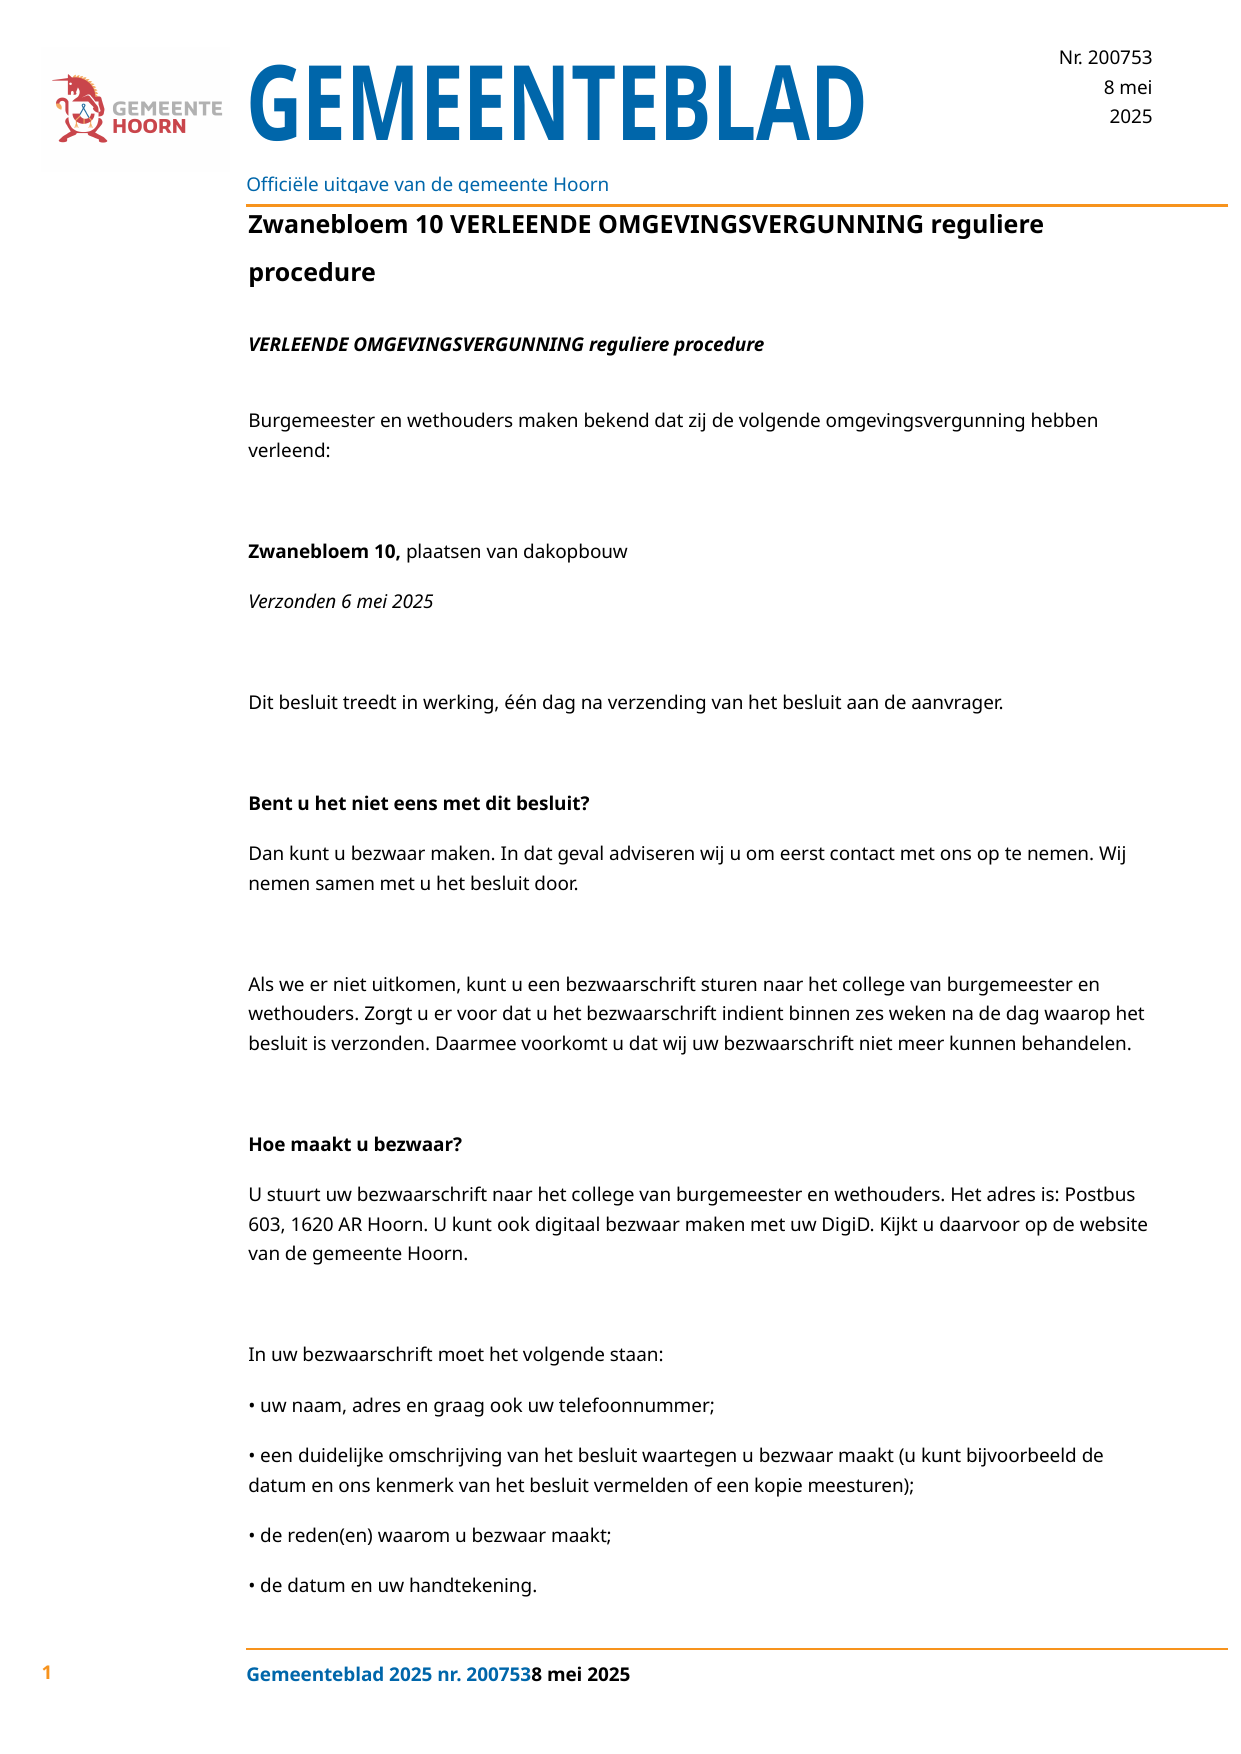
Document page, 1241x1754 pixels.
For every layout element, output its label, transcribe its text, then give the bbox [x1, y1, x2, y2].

text • de datum en uw handtekening. [248, 1573, 1152, 1598]
text Zwanebloem 10, plaatsen van dakopbouw [248, 538, 1152, 564]
picture [41, 47, 231, 172]
text Dan kunt u bezwaar maken. In dat geval adviseren wij u om eerst contact met ons op te nemen. Wij nemen samen met u het besluit door. [248, 841, 1152, 896]
text In uw bezwaarschrift moet het volgende staan: [248, 1341, 1152, 1367]
text Verzonden 6 mei 2025 [248, 588, 1152, 614]
text • een duidelijke omschrijving van het besluit waartegen u bezwaar maakt (u kunt bijvoorbeeld de datum en ons kenmerk van het besluit vermelden of een kopie meesturen); [248, 1442, 1152, 1497]
text VERLEENDE OMGEVINGSVERGUNNING reguliere procedure [248, 331, 1152, 357]
text Dit besluit treedt in werking, één dag na verzending van het besluit aan de aanvrager. [248, 689, 1152, 715]
text Hoe maakt u bezwaar? [248, 1131, 1152, 1157]
text • uw naam, adres en graag ook uw telefoonnummer; [248, 1392, 1152, 1417]
text Burgemeester en wethouders maken bekend dat zij de volgende omgevingsvergunning hebben verleend: [248, 408, 1152, 463]
text Als we er niet uitkomen, kunt u een bezwaarschrift sturen naar het college van burgemeester en wethouders. Zorgt u er voor dat u het bezwaarschrift indient binnen zes weken na de dag waarop het besluit is verzonden. Daarmee voorkomt u dat wij uw bezwaarschrift niet meer kunnen behandelen. [248, 971, 1152, 1056]
text Bent u het niet eens met dit besluit? [248, 790, 1152, 816]
text U stuurt uw bezwaarschrift naar het college van burgemeester en wethouders. Het adres is: Postbus 603, 1620 AR Hoorn. U kunt ook digitaal bezwaar maken met uw DigiD. Kijkt u daarvoor op de website van de gemeente Hoorn. [248, 1181, 1152, 1266]
text Zwanebloem 10 VERLEENDE OMGEVINGSVERGUNNING reguliere procedure [248, 207, 1152, 288]
text • de reden(en) waarom u bezwaar maakt; [248, 1522, 1152, 1548]
